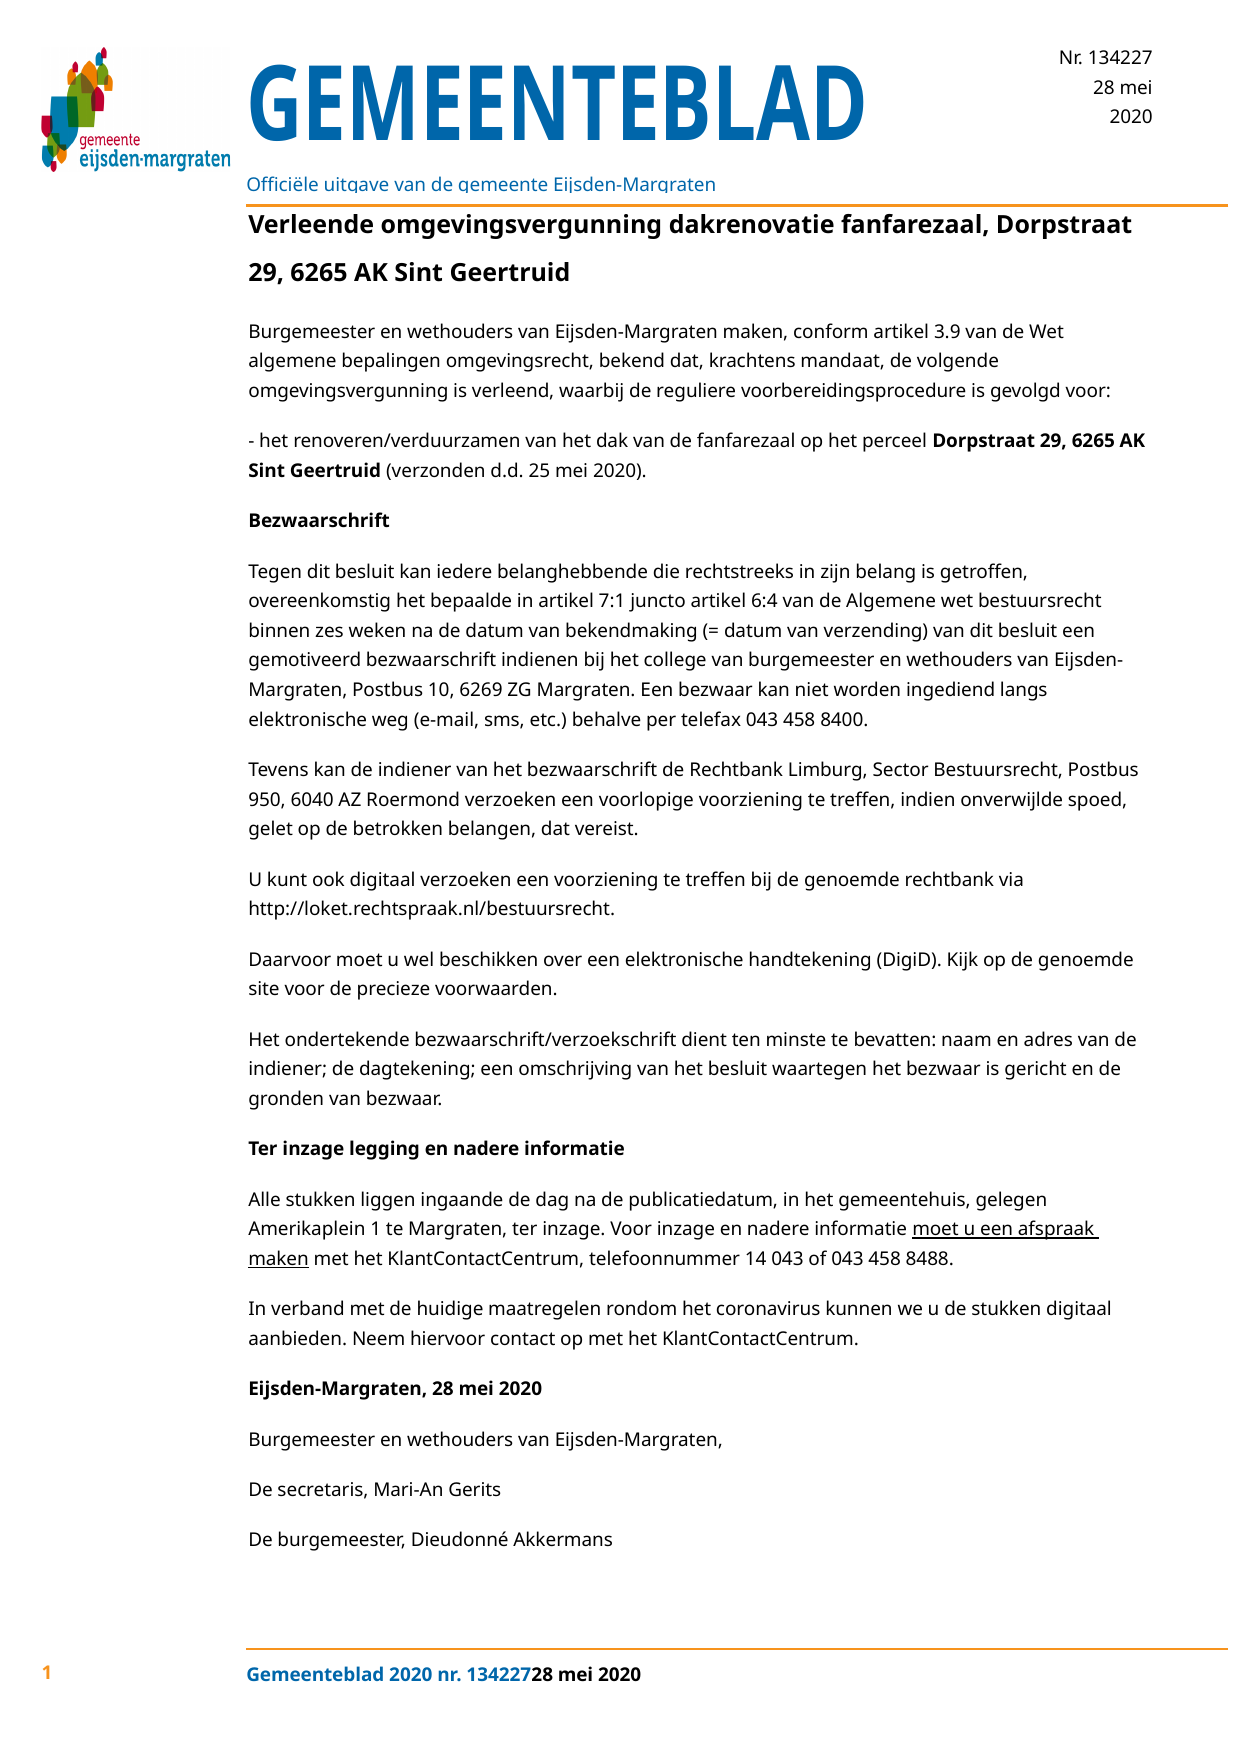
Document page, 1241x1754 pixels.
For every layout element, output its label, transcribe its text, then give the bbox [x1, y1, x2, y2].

text Eijsden-Margraten, 28 mei 2020 [248, 1375, 1152, 1401]
text Het ondertekende bezwaarschrift/verzoekschrift dient ten minste te bevatten: naam en adres van de indiener; de dagtekening; een omschrijving van het besluit waartegen het bezwaar is gericht en de gronden van bezwaar. [248, 1026, 1152, 1111]
text Daarvoor moet u wel beschikken over een elektronische handtekening (DigiD). Kijk op de genoemde site voor de precieze voorwaarden. [248, 946, 1152, 1001]
picture [41, 47, 231, 172]
text Tegen dit besluit kan iedere belanghebbende die rechtstreeks in zijn belang is getroffen, overeenkomstig het bepaalde in artikel 7:1 juncto artikel 6:4 van de Algemene wet bestuursrecht binnen zes weken na de datum van bekendmaking (= datum van verzending) van dit besluit een gemotiveerd bezwaarschrift indienen bij het college van burgemeester en wethouders van Eijsden-Margraten, Postbus 10, 6269 ZG Margraten. Een bezwaar kan niet worden ingediend langs elektronische weg (e-mail, sms, etc.) behalve per telefax 043 458 8400. [248, 558, 1152, 732]
text In verband met de huidige maatregelen rondom het coronavirus kunnen we u de stukken digitaal aanbieden. Neem hiervoor contact op met het KlantContactCentrum. [248, 1295, 1152, 1351]
text De secretaris, Mari-An Gerits [248, 1476, 1152, 1502]
text Ter inzage legging en nadere informatie [248, 1135, 1152, 1161]
text Burgemeester en wethouders van Eijsden-Margraten maken, conform artikel 3.9 van de Wet algemene bepalingen omgevingsrecht, bekend dat, krachtens mandaat, de volgende omgevingsvergunning is verleend, waarbij de reguliere voorbereidingsprocedure is gevolgd voor: [248, 318, 1152, 403]
text De burgemeester, Dieudonné Akkermans [248, 1527, 1152, 1552]
text U kunt ook digitaal verzoeken een voorziening te treffen bij de genoemde rechtbank via http://loket.rechtspraak.nl/bestuursrecht. [248, 866, 1152, 921]
text - het renoveren/verduurzamen van het dak van de fanfarezaal op het perceel Dorpstraat 29, 6265 AK Sint Geertruid (verzonden d.d. 25 mei 2020). [248, 427, 1152, 483]
text Alle stukken liggen ingaande de dag na de publicatiedatum, in het gemeentehuis, gelegen Amerikaplein 1 te Margraten, ter inzage. Voor inzage en nadere informatie moet u een afspraak maken met het KlantContactCentrum, telefoonnummer 14 043 of 043 458 8488. [248, 1186, 1152, 1271]
text Tevens kan de indiener van het bezwaarschrift de Rechtbank Limburg, Sector Bestuursrecht, Postbus 950, 6040 AZ Roermond verzoeken een voorlopige voorziening te treffen, indien onverwijlde spoed, gelet op de betrokken belangen, dat vereist. [248, 756, 1152, 841]
text Verleende omgevingsvergunning dakrenovatie fanfarezaal, Dorpstraat 29, 6265 AK Sint Geertruid [248, 207, 1152, 288]
text Burgemeester en wethouders van Eijsden-Margraten, [248, 1426, 1152, 1452]
text Bezwaarschrift [248, 507, 1152, 533]
